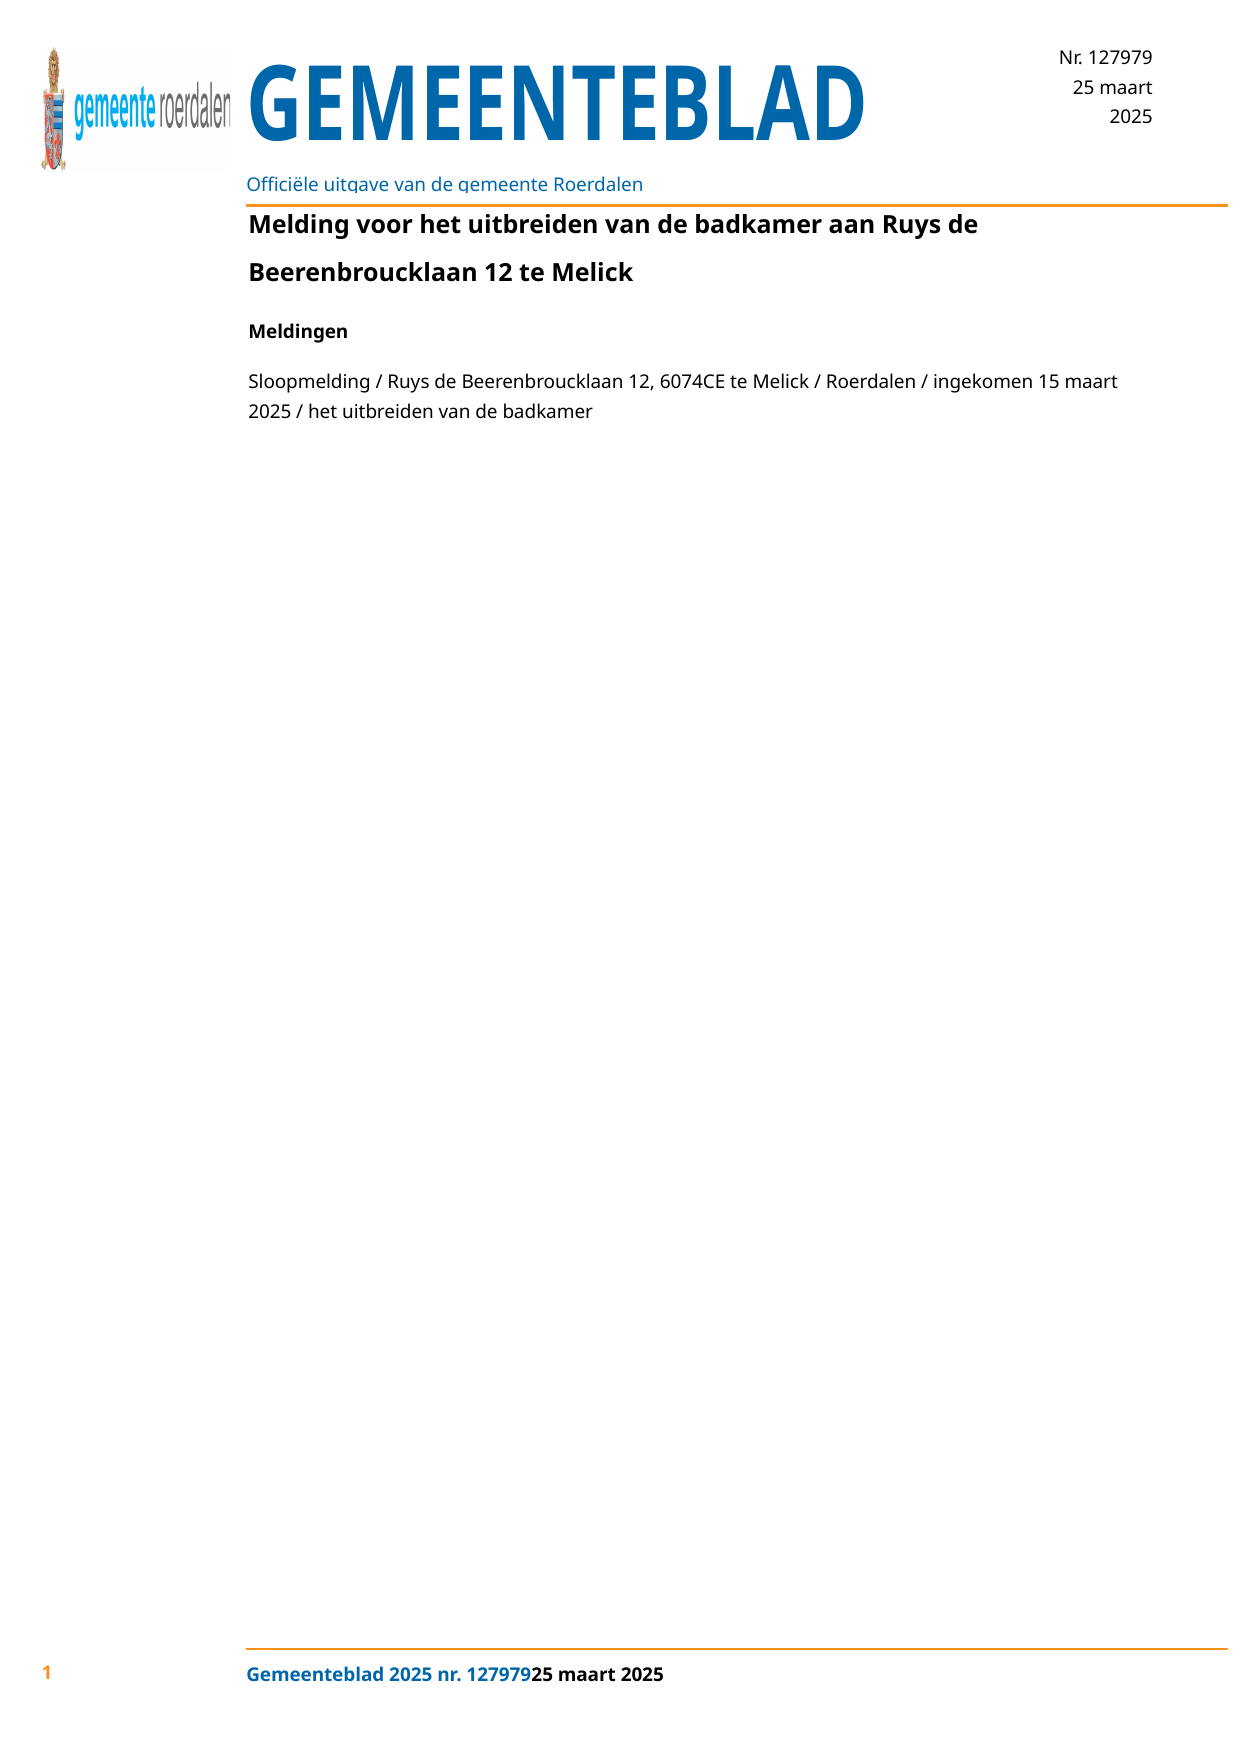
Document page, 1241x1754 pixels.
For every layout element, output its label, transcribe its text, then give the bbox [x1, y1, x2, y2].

picture [41, 47, 231, 172]
text Melding voor het uitbreiden van de badkamer aan Ruys de Beerenbroucklaan 12 te Melick [248, 207, 1152, 288]
text Meldingen [248, 318, 1152, 344]
text Sloopmelding / Ruys de Beerenbroucklaan 12, 6074CE te Melick / Roerdalen / ingekomen 15 maart 2025 / het uitbreiden van de badkamer [248, 368, 1152, 424]
